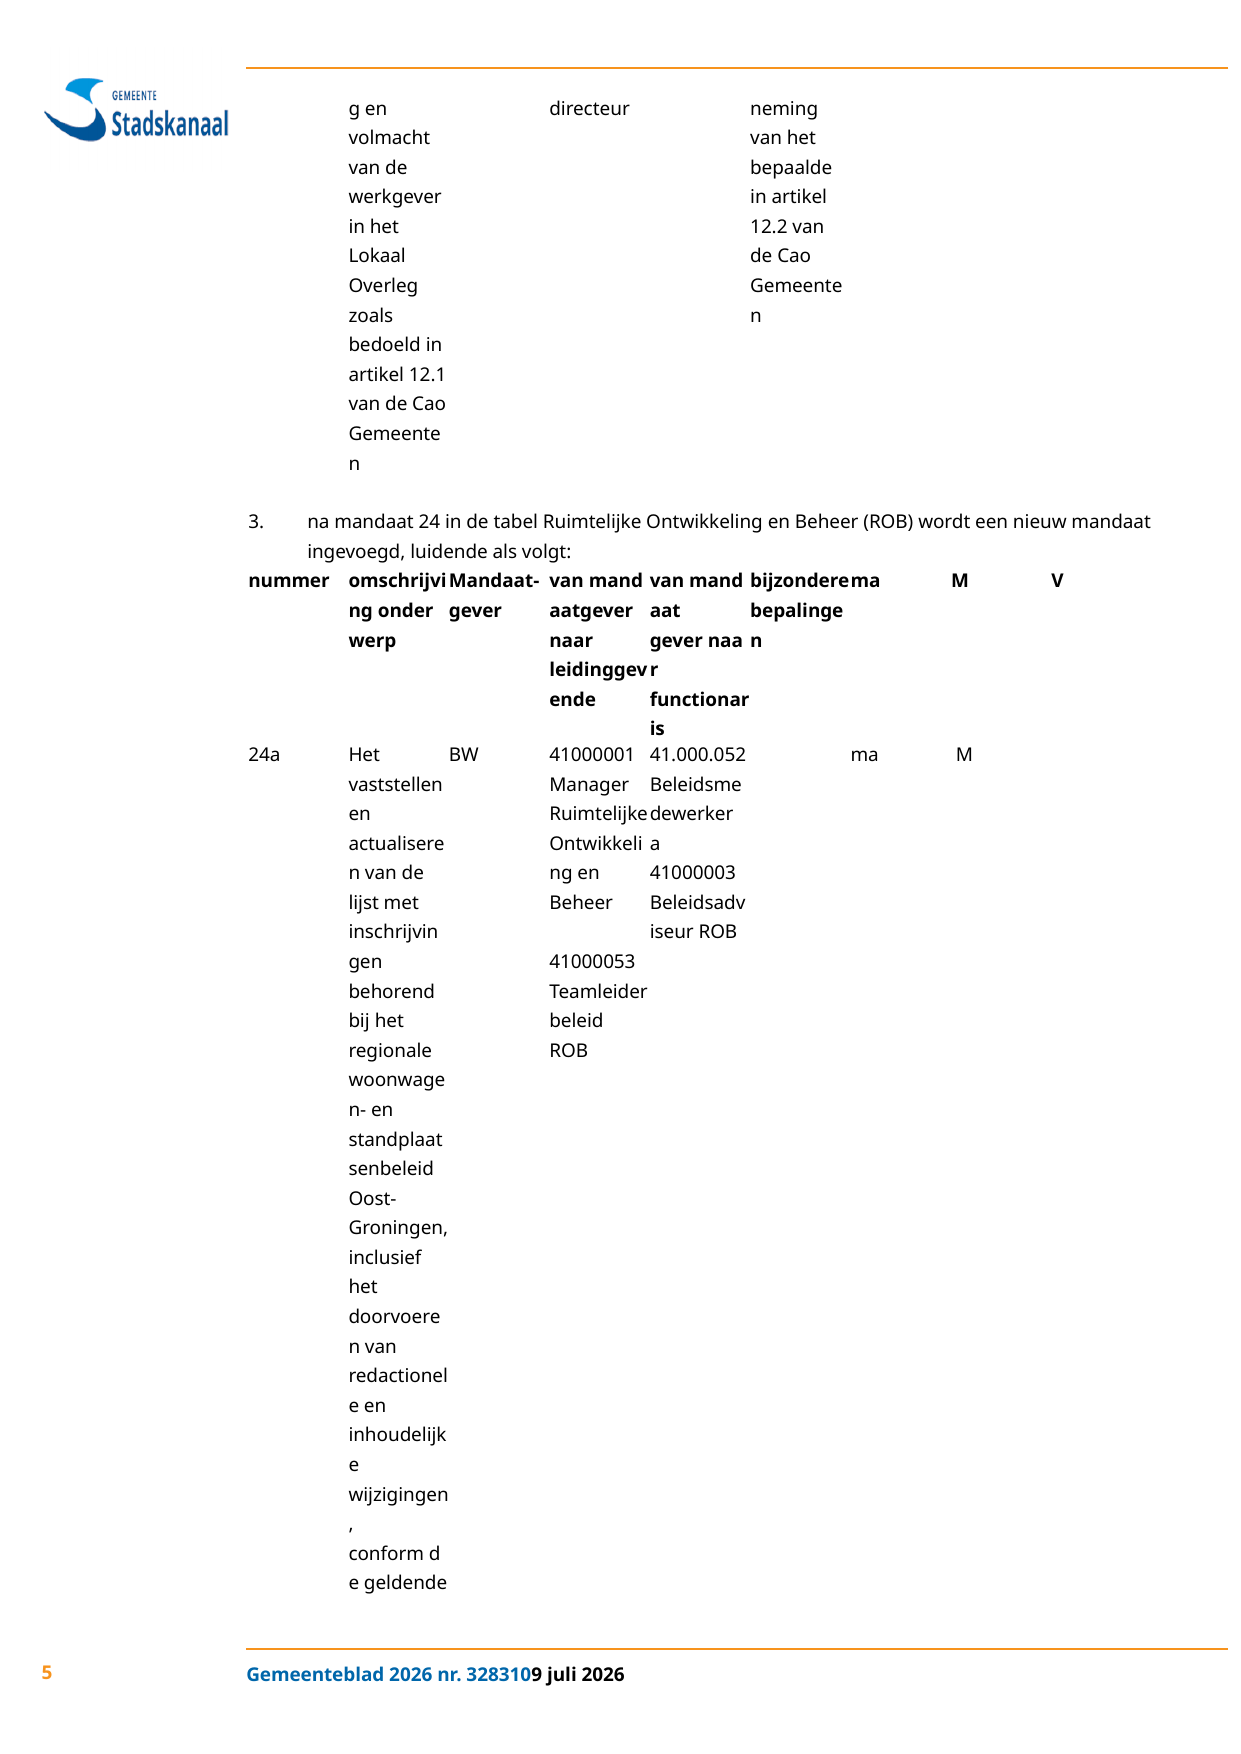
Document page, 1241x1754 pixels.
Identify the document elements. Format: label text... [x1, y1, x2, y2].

table_header Mandaat-gever [449, 568, 549, 741]
table_header van mandaatgever naar leidinggevende [549, 568, 649, 741]
picture [41, 47, 231, 172]
table_cell BW [449, 741, 549, 1595]
table_cell 41.000.052 Beleidsmedewerker a 41000003 Beleidsadviseur ROB [650, 741, 750, 1595]
table_cell neming van het bepaalde in artikel 12.2 van de Cao Gemeenten [750, 95, 850, 476]
table_cell g en volmacht van de werkgever in het Lokaal Overleg zoals bedoeld in artikel 12.1 van de Cao Gemeenten [348, 95, 449, 476]
table_header nummer [248, 568, 348, 741]
table_cell [1051, 95, 1152, 476]
table_cell directeur [549, 95, 649, 476]
table_cell [750, 741, 850, 1595]
table_header bijzondere bepalingen [750, 568, 850, 741]
table_cell M [951, 741, 1051, 1595]
table_cell ma [850, 741, 951, 1595]
table_cell 41000001 Manager Ruimtelijke Ontwikkeling en Beheer 41000053 Teamleider beleid ROB [549, 741, 649, 1595]
table_header V [1051, 568, 1152, 741]
table_header omschrijving onderwerp [348, 568, 449, 741]
table_cell [850, 95, 951, 476]
table_header van mandaat gever naar functionaris [650, 568, 750, 741]
table_cell 24a [248, 741, 348, 1595]
list na mandaat 24 in de tabel Ruimtelijke Ontwikkeling en Beheer (ROB) wordt een nieuw mandaat ingevoegd, luidende als volgt: [248, 508, 1152, 564]
table_header ma [850, 568, 951, 741]
table_cell [449, 95, 549, 476]
table_cell [248, 95, 348, 476]
table_cell [951, 95, 1051, 476]
table_cell [650, 95, 750, 476]
table_header M [951, 568, 1051, 741]
table_cell Het vaststellen en actualiseren van de lijst met inschrijvingen behorend bij het regionale woonwagen- en standplaatsenbeleid Oost-Groningen, inclusief het doorvoeren van redactionele en inhoudelijke wijzigingen, conform de geldende [348, 741, 449, 1595]
table_cell [1051, 741, 1152, 1595]
